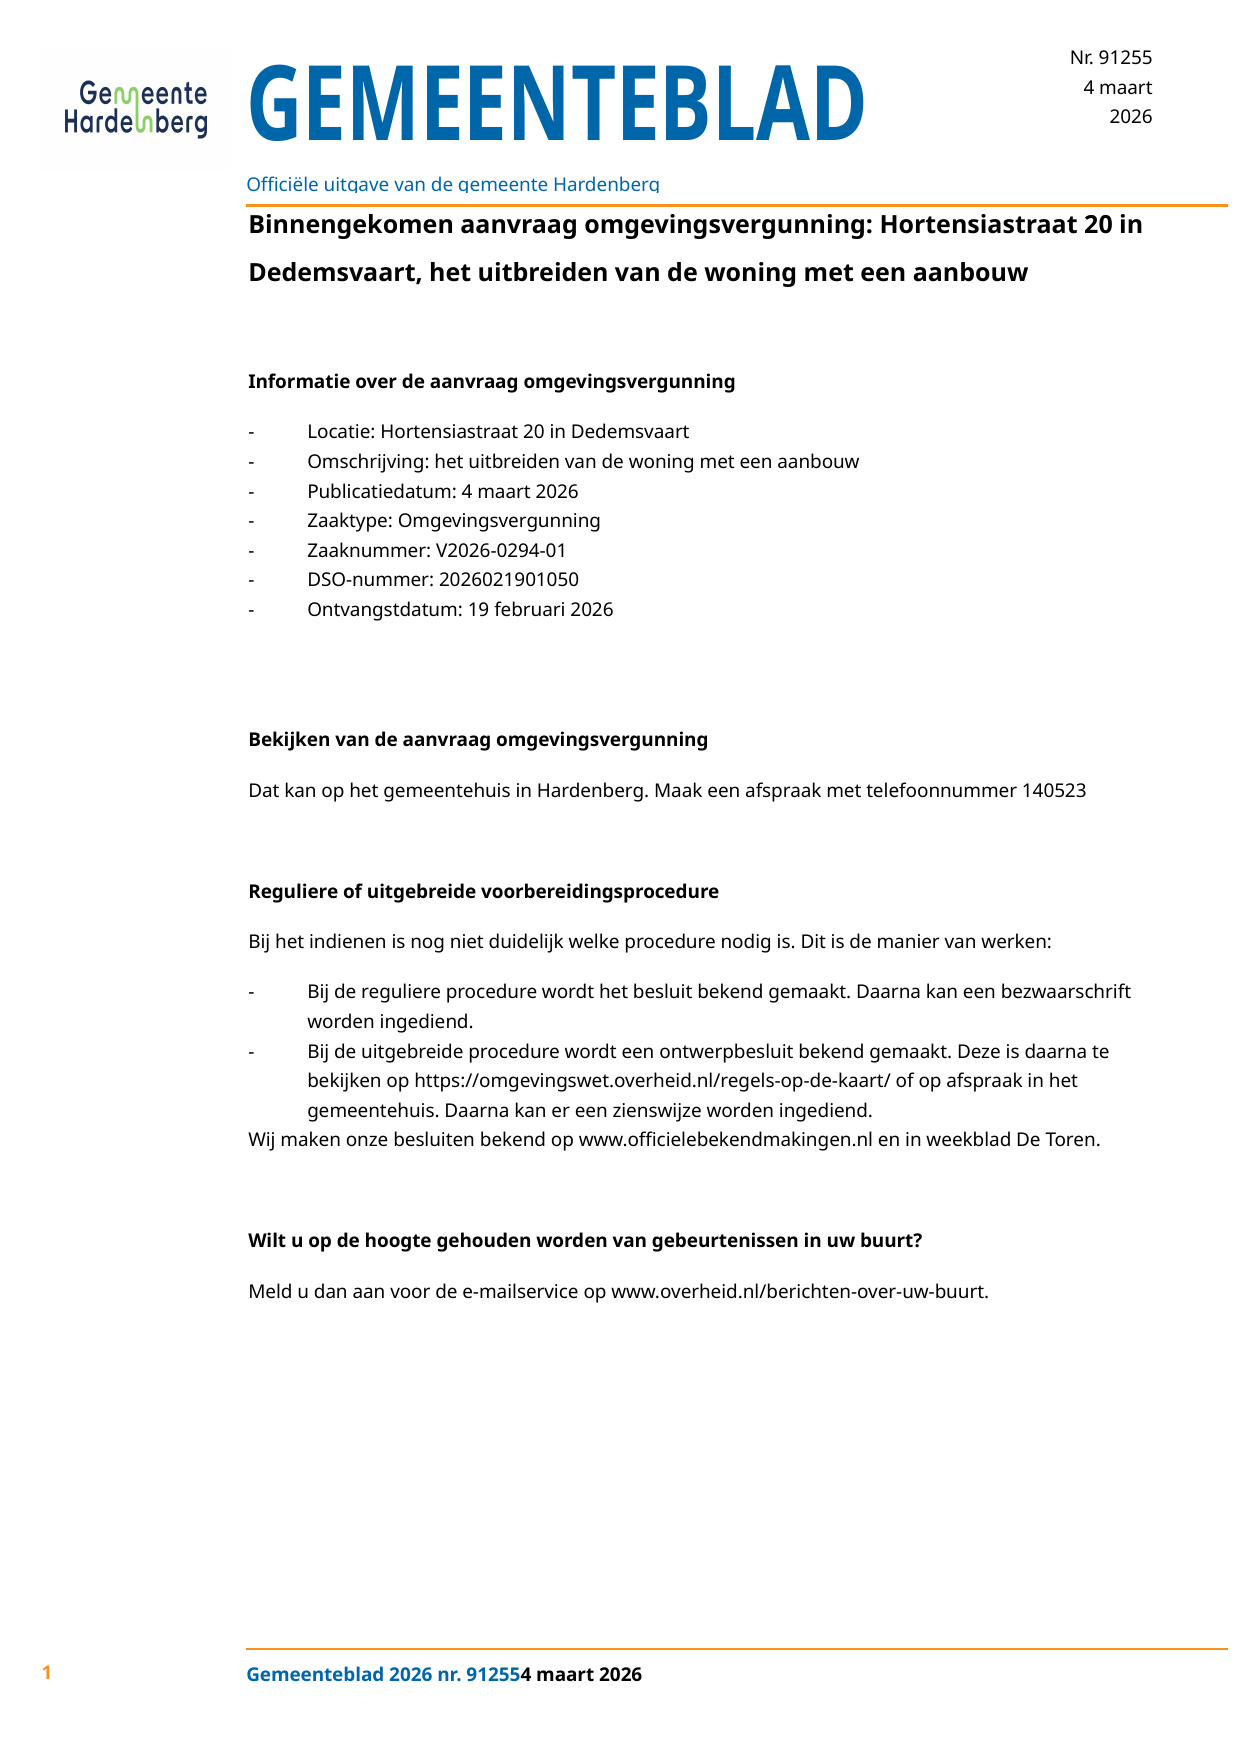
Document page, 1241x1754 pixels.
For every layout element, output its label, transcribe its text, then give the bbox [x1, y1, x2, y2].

list Locatie: Hortensiastraat 20 in Dedemsvaart [248, 419, 1152, 444]
text Dat kan op het gemeentehuis in Hardenberg. Maak een afspraak met telefoonnummer 140523 [248, 777, 1152, 803]
list Ontvangstdatum: 19 februari 2026 [248, 596, 1152, 622]
text Binnengekomen aanvraag omgevingsvergunning: Hortensiastraat 20 in Dedemsvaart, het uitbreiden van de woning met een aanbouw [248, 207, 1152, 288]
text Wilt u op de hoogte gehouden worden van gebeurtenissen in uw buurt? [248, 1227, 1152, 1253]
list Omschrijving: het uitbreiden van de woning met een aanbouw [248, 448, 1152, 474]
text Meld u dan aan voor de e-mailservice op www.overheid.nl/berichten-over-uw-buurt. [248, 1278, 1152, 1304]
list Bij de uitgebreide procedure wordt een ontwerpbesluit bekend gemaakt. Deze is daarna te bekijken op https://omgevingswet.overheid.nl/regels-op-de-kaart/ of op afspraak in het gemeentehuis. Daarna kan er een zienswijze worden ingediend. [248, 1038, 1152, 1123]
list Publicatiedatum: 4 maart 2026 [248, 478, 1152, 504]
list Bij de reguliere procedure wordt het besluit bekend gemaakt. Daarna kan een bezwaarschrift worden ingediend. [248, 979, 1152, 1034]
list Zaaknummer: V2026-0294-01 [248, 537, 1152, 563]
picture [41, 47, 231, 172]
text Bekijken van de aanvraag omgevingsvergunning [248, 727, 1152, 752]
list DSO-nummer: 2026021901050 [248, 567, 1152, 592]
text Bij het indienen is nog niet duidelijk welke procedure nodig is. Dit is de manier van werken: [248, 928, 1152, 954]
list Zaaktype: Omgevingsvergunning [248, 507, 1152, 533]
text Reguliere of uitgebreide voorbereidingsprocedure [248, 878, 1152, 904]
text Informatie over de aanvraag omgevingsvergunning [248, 368, 1152, 394]
text Wij maken onze besluiten bekend op www.officielebekendmakingen.nl en in weekblad De Toren. [248, 1127, 1152, 1152]
